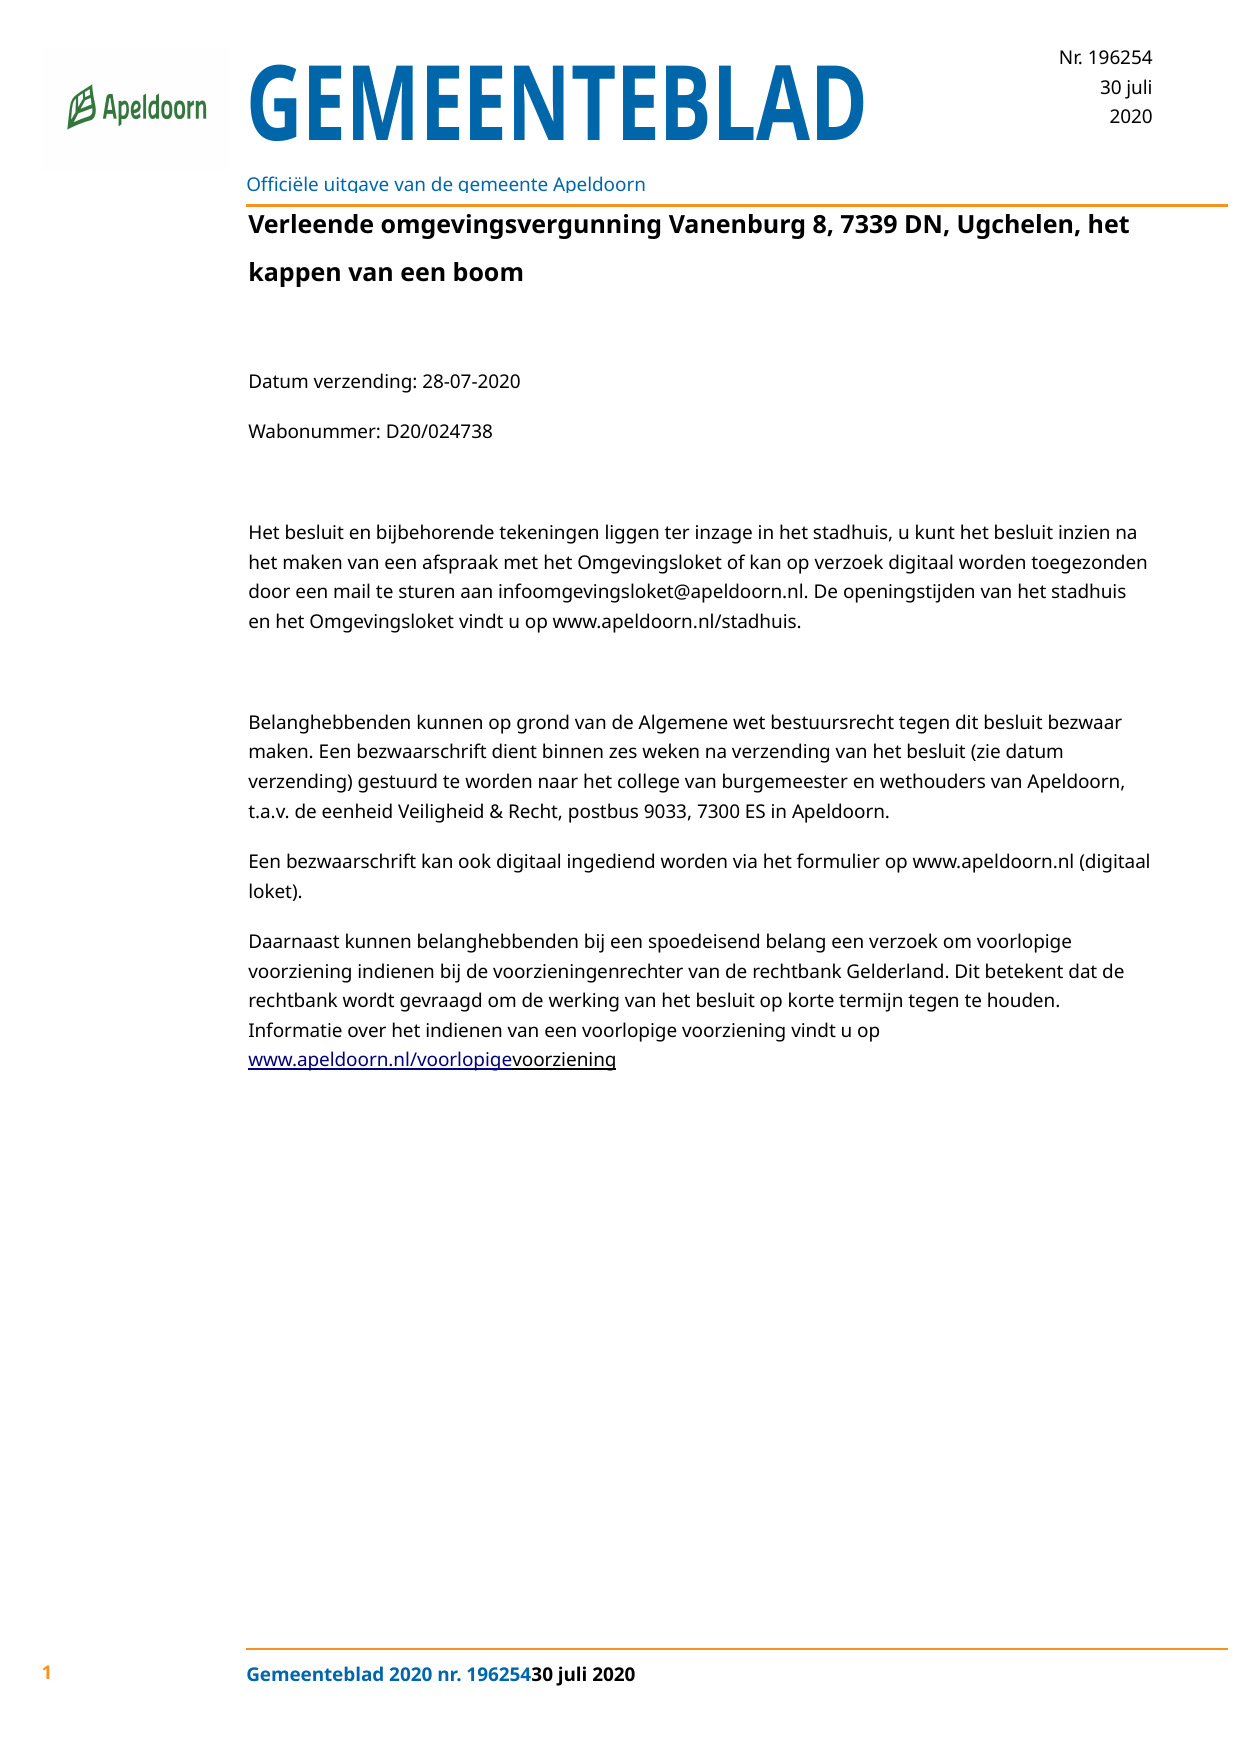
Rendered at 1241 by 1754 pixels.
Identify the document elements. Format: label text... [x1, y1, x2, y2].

picture [41, 47, 231, 172]
text Datum verzending: 28-07-2020 [248, 368, 1152, 394]
text Verleende omgevingsvergunning Vanenburg 8, 7339 DN, Ugchelen, het kappen van een boom [248, 207, 1152, 288]
text Het besluit en bijbehorende tekeningen liggen ter inzage in het stadhuis, u kunt het besluit inzien na het maken van een afspraak met het Omgevingsloket of kan op verzoek digitaal worden toegezonden door een mail te sturen aan infoomgevingsloket@apeldoorn.nl. De openingstijden van het stadhuis en het Omgevingsloket vindt u op www.apeldoorn.nl/stadhuis. [248, 519, 1152, 634]
text Belanghebbenden kunnen op grond van de Algemene wet bestuursrecht tegen dit besluit bezwaar maken. Een bezwaarschrift dient binnen zes weken na verzending van het besluit (zie datum verzending) gestuurd te worden naar het college van burgemeester en wethouders van Apeldoorn, t.a.v. de eenheid Veiligheid & Recht, postbus 9033, 7300 ES in Apeldoorn. [248, 709, 1152, 824]
text Daarnaast kunnen belanghebbenden bij een spoedeisend belang een verzoek om voorlopige voorziening indienen bij de voorzieningenrechter van de rechtbank Gelderland. Dit betekent dat de rechtbank wordt gevraagd om de werking van het besluit op korte termijn tegen te houden. Informatie over het indienen van een voorlopige voorziening vindt u op www.apeldoorn.nl/voorlopigevoorziening [248, 928, 1152, 1072]
text Een bezwaarschrift kan ook digitaal ingediend worden via het formulier op www.apeldoorn.nl (digitaal loket). [248, 848, 1152, 904]
text Wabonummer: D20/024738 [248, 419, 1152, 444]
